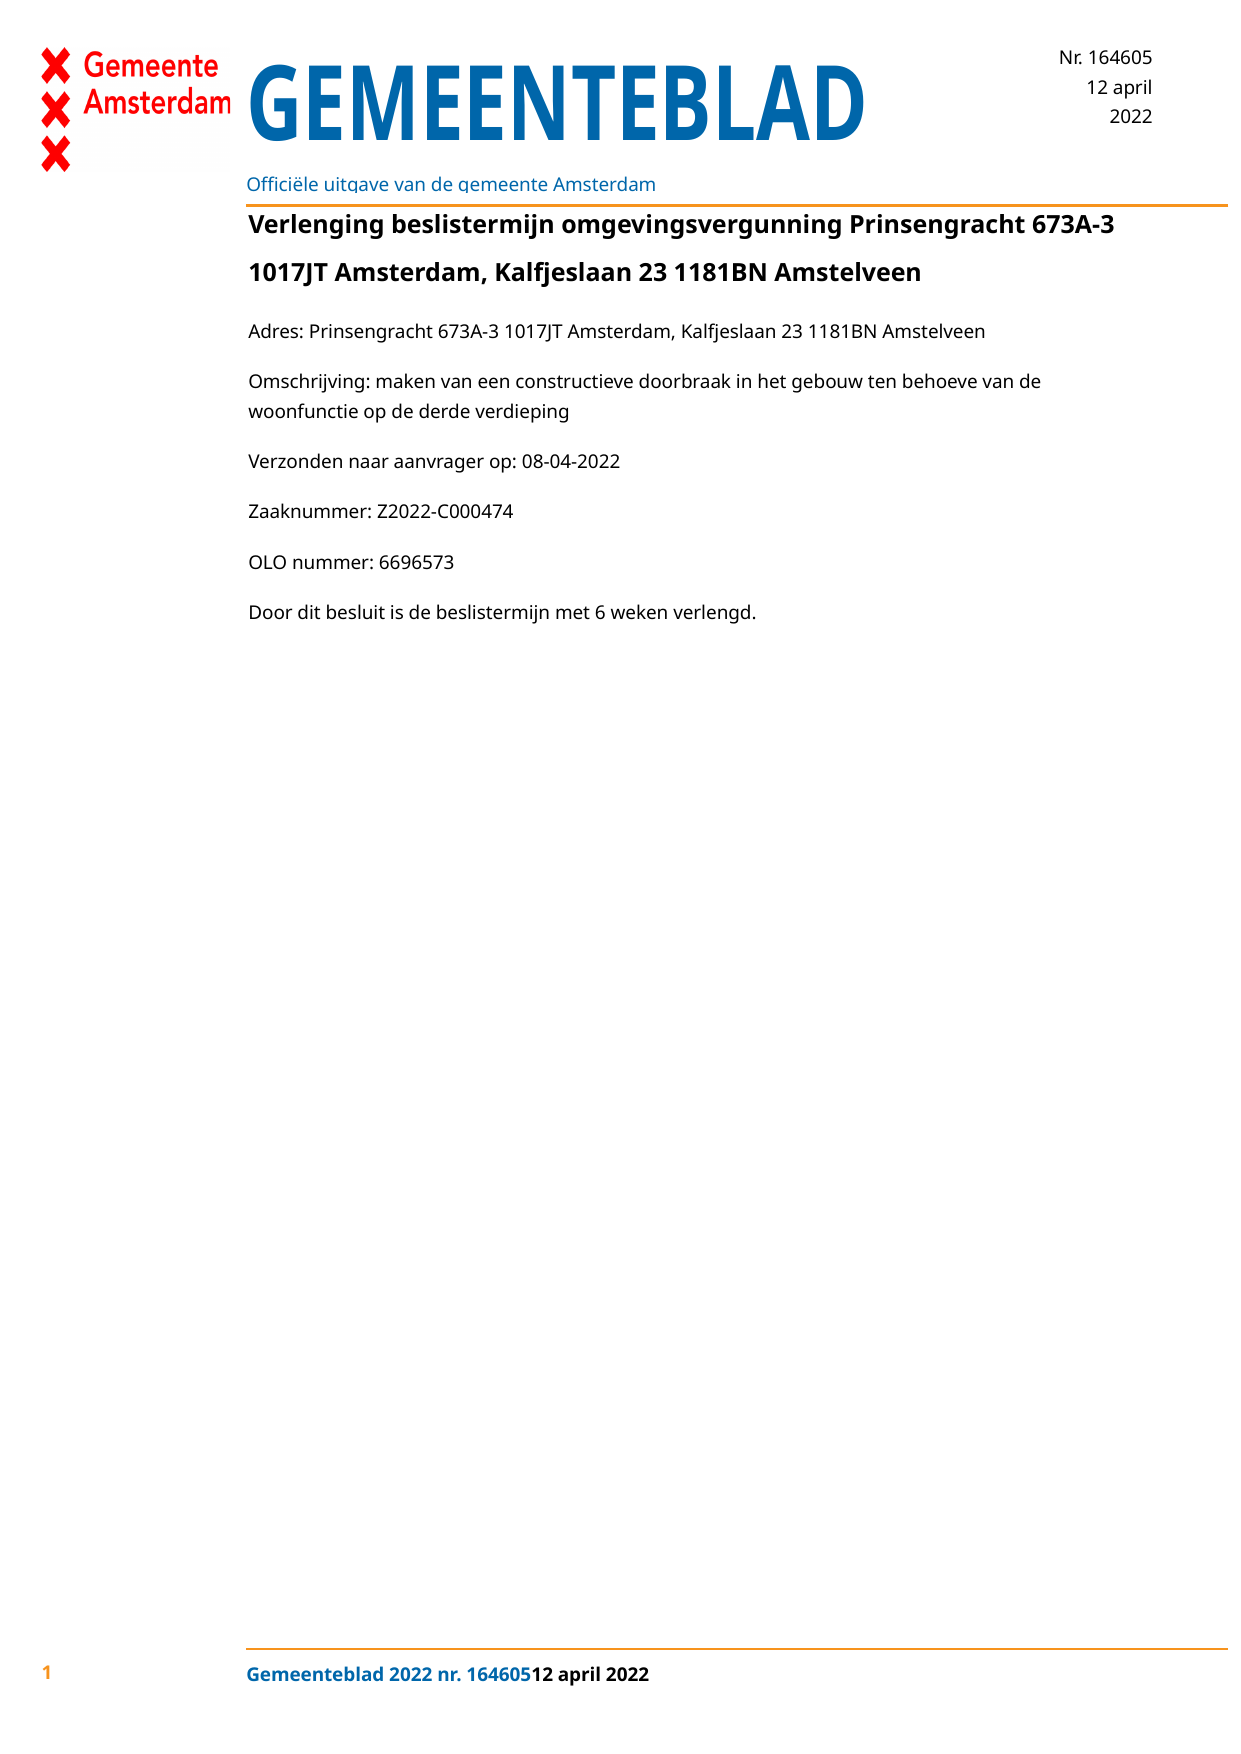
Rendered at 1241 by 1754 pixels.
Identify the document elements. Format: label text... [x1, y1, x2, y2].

text Zaaknummer: Z2022-C000474 [248, 499, 1152, 524]
text Adres: Prinsengracht 673A-3 1017JT Amsterdam, Kalfjeslaan 23 1181BN Amstelveen [248, 318, 1152, 344]
text Verzonden naar aanvrager op: 08-04-2022 [248, 448, 1152, 474]
text Door dit besluit is de beslistermijn met 6 weken verlengd. [248, 599, 1152, 625]
text OLO nummer: 6696573 [248, 549, 1152, 575]
picture [41, 47, 231, 172]
text Omschrijving: maken van een constructieve doorbraak in het gebouw ten behoeve van de woonfunctie op de derde verdieping [248, 368, 1152, 424]
text Verlenging beslistermijn omgevingsvergunning Prinsengracht 673A-3 1017JT Amsterdam, Kalfjeslaan 23 1181BN Amstelveen [248, 207, 1152, 288]
